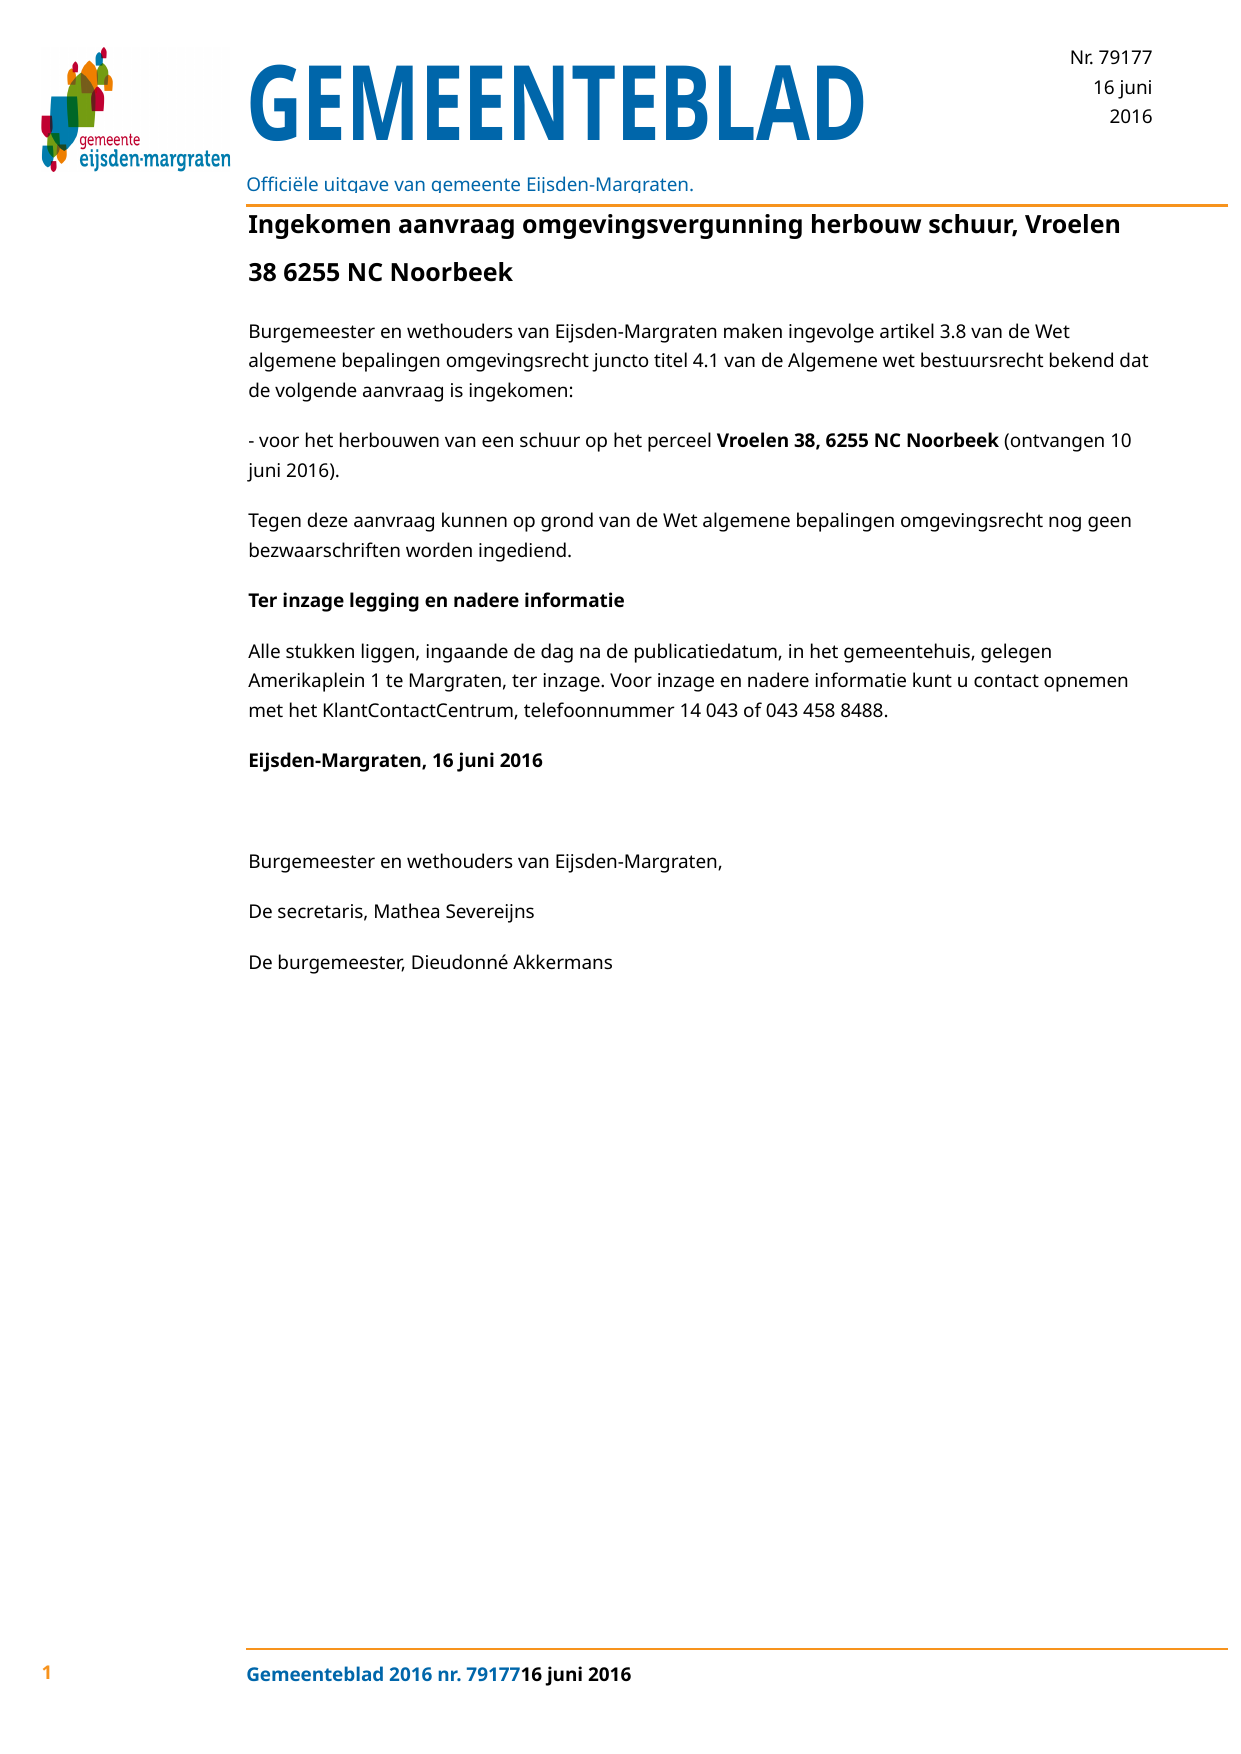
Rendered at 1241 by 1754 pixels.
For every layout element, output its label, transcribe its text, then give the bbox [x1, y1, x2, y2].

text Burgemeester en wethouders van Eijsden-Margraten maken ingevolge artikel 3.8 van de Wet algemene bepalingen omgevingsrecht juncto titel 4.1 van de Algemene wet bestuursrecht bekend dat de volgende aanvraag is ingekomen: [248, 318, 1152, 403]
text Ingekomen aanvraag omgevingsvergunning herbouw schuur, Vroelen 38 6255 NC Noorbeek [248, 207, 1152, 288]
text Burgemeester en wethouders van Eijsden-Margraten, [248, 848, 1152, 874]
picture [41, 47, 231, 172]
text Ter inzage legging en nadere informatie [248, 587, 1152, 613]
text De secretaris, Mathea Severeijns [248, 899, 1152, 924]
text - voor het herbouwen van een schuur op het perceel Vroelen 38, 6255 NC Noorbeek (ontvangen 10 juni 2016). [248, 427, 1152, 483]
text De burgemeester, Dieudonné Akkermans [248, 949, 1152, 975]
text Tegen deze aanvraag kunnen op grond van de Wet algemene bepalingen omgevingsrecht nog geen bezwaarschriften worden ingediend. [248, 507, 1152, 563]
text Eijsden-Margraten, 16 juni 2016 [248, 747, 1152, 773]
text Alle stukken liggen, ingaande de dag na de publicatiedatum, in het gemeentehuis, gelegen Amerikaplein 1 te Margraten, ter inzage. Voor inzage en nadere informatie kunt u contact opnemen met het KlantContactCentrum, telefoonnummer 14 043 of 043 458 8488. [248, 638, 1152, 723]
